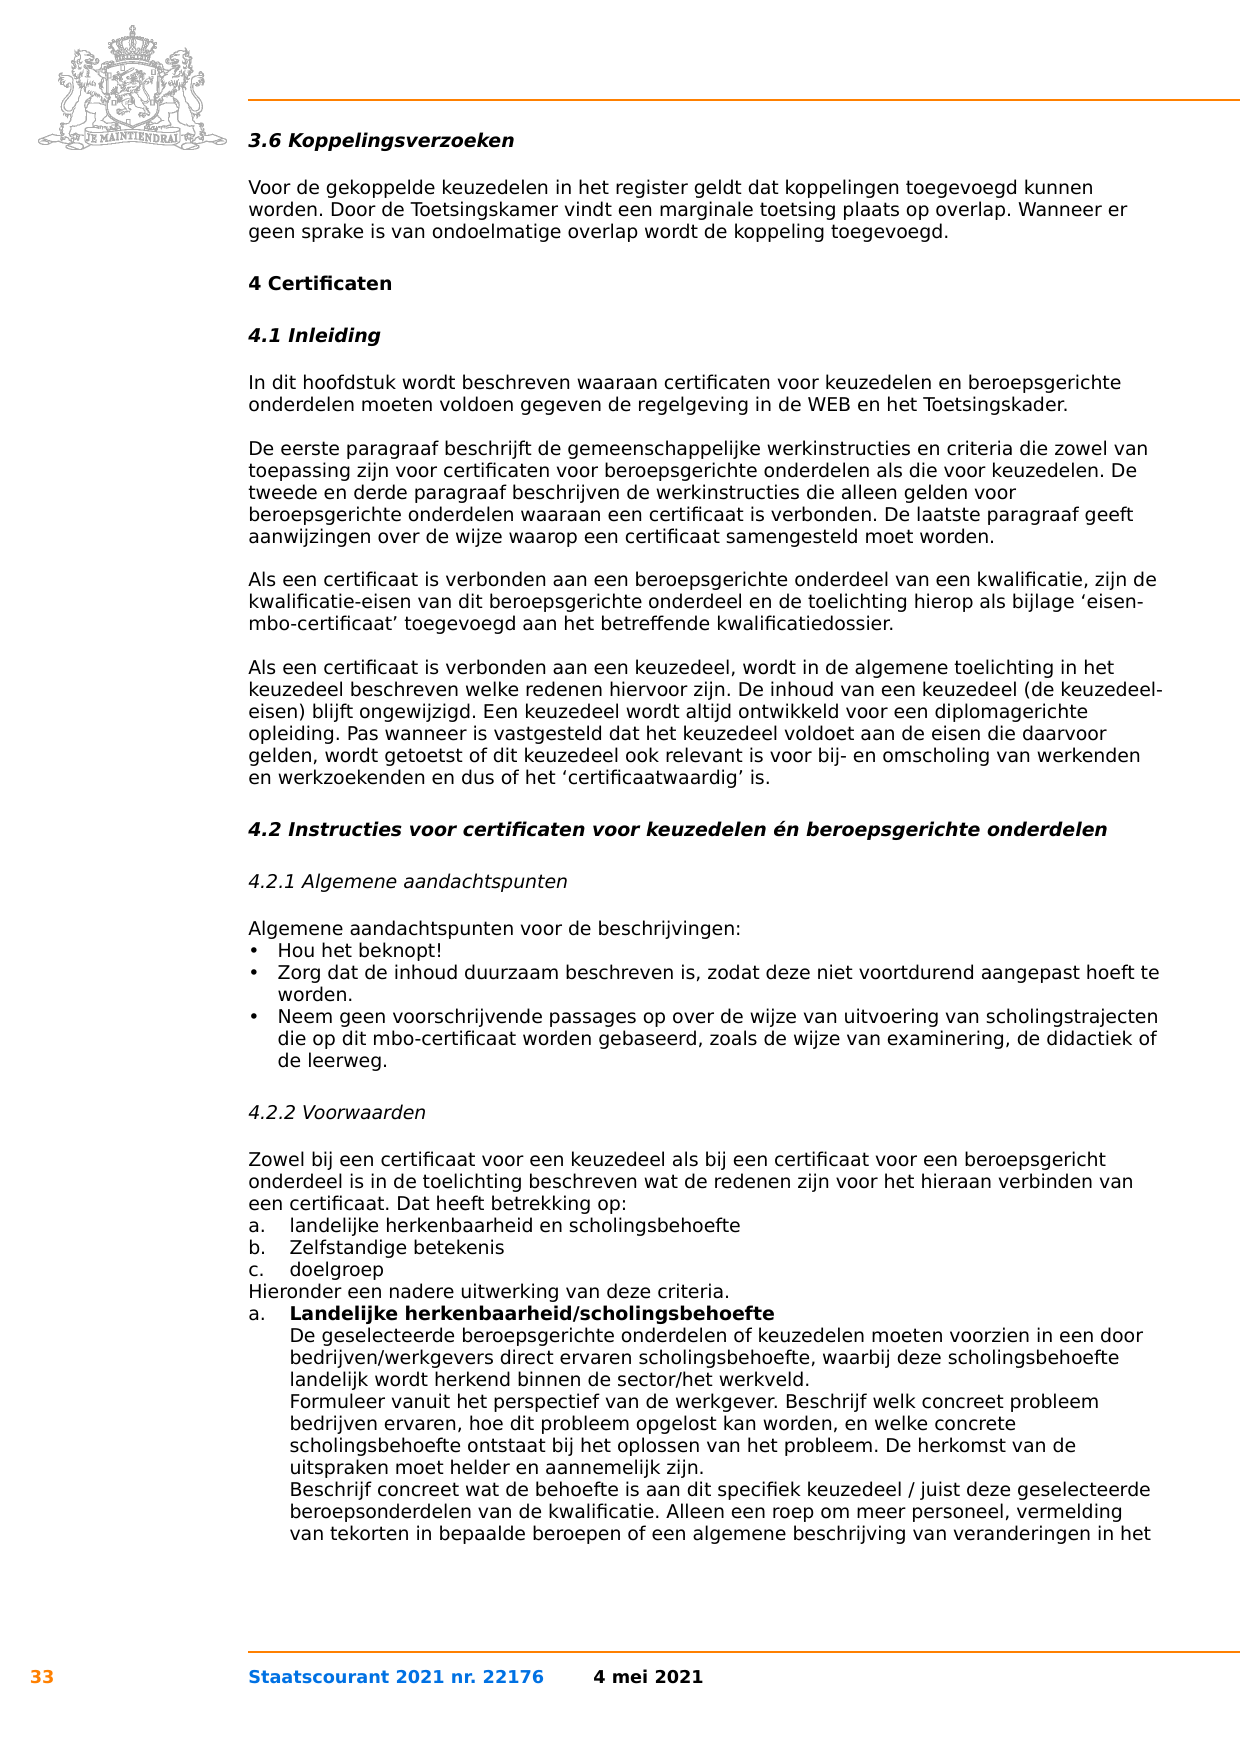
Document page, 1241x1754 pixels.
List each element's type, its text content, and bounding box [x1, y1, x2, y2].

text Beschrijf concreet wat de behoefte is aan dit specifiek keuzedeel / juist deze geselecteerde beroepsonderdelen van de kwalificatie. Alleen een roep om meer personeel, vermelding van tekorten in bepaalde beroepen of een algemene beschrijving van veranderingen in het [289, 1478, 1163, 1544]
text Zowel bij een certificaat voor een keuzedeel als bij een certificaat voor een beroepsgericht onderdeel is in de toelichting beschreven wat de redenen zijn voor het hieraan verbinden van een certificaat. Dat heeft betrekking op: [248, 1149, 1163, 1215]
text a. Landelijke herkenbaarheid/scholingsbehoefte [248, 1303, 1163, 1325]
text • Zorg dat de inhoud duurzaam beschreven is, zodat deze niet voortdurend aangepast hoeft te worden. [248, 962, 1163, 1006]
subtitle 4 Certificaten [248, 273, 1163, 295]
text Als een certificaat is verbonden aan een keuzedeel, wordt in de algemene toelichting in het keuzedeel beschreven welke redenen hiervoor zijn. De inhoud van een keuzedeel (de keuzedeel-eisen) blijft ongewijzigd. Een keuzedeel wordt altijd ontwikkeld voor een diplomagerichte opleiding. Pas wanneer is vastgesteld dat het keuzedeel voldoet aan de eisen die daarvoor gelden, wordt getoetst of dit keuzedeel ook relevant is voor bij- en omscholing van werkenden en werkzoekenden en dus of het ‘certificaatwaardig’ is. [248, 657, 1163, 789]
subtitle 4.2.2 Voorwaarden [248, 1102, 1163, 1124]
text Als een certificaat is verbonden aan een beroepsgerichte onderdeel van een kwalificatie, zijn de kwalificatie-eisen van dit beroepsgerichte onderdeel en de toelichting hierop als bijlage ‘eisen- mbo-certificaat’ toegevoegd aan het betreffende kwalificatiedossier. [248, 569, 1163, 635]
text c. doelgroep [248, 1259, 1163, 1281]
text Formuleer vanuit het perspectief van de werkgever. Beschrijf welk concreet probleem bedrijven ervaren, hoe dit probleem opgelost kan worden, en welke concrete scholingsbehoefte ontstaat bij het oplossen van het probleem. De herkomst van de uitspraken moet helder en aannemelijk zijn. [289, 1391, 1163, 1478]
subtitle 4.1 Inleiding [248, 325, 1163, 347]
subtitle 3.6 Koppelingsverzoeken [248, 130, 1163, 152]
subtitle 4.2.1 Algemene aandachtspunten [248, 871, 1163, 893]
text Algemene aandachtspunten voor de beschrijvingen: [248, 918, 1163, 940]
text a. landelijke herkenbaarheid en scholingsbehoefte [248, 1215, 1163, 1237]
text Hieronder een nadere uitwerking van deze criteria. [248, 1281, 1163, 1303]
text • Hou het beknopt! [248, 940, 1163, 962]
subtitle 4.2 Instructies voor certificaten voor keuzedelen én beroepsgerichte onderdelen [248, 819, 1163, 841]
text b. Zelfstandige betekenis [248, 1237, 1163, 1259]
text In dit hoofdstuk wordt beschreven waaraan certificaten voor keuzedelen en beroepsgerichte onderdelen moeten voldoen gegeven de regelgeving in de WEB en het Toetsingskader. [248, 372, 1163, 416]
picture [38, 25, 227, 150]
text De eerste paragraaf beschrijft de gemeenschappelijke werkinstructies en criteria die zowel van toepassing zijn voor certificaten voor beroepsgerichte onderdelen als die voor keuzedelen. De tweede en derde paragraaf beschrijven de werkinstructies die alleen gelden voor beroepsgerichte onderdelen waaraan een certificaat is verbonden. De laatste paragraaf geeft aanwijzingen over de wijze waarop een certificaat samengesteld moet worden. [248, 438, 1163, 547]
text Voor de gekoppelde keuzedelen in het register geldt dat koppelingen toegevoegd kunnen worden. Door de Toetsingskamer vindt een marginale toetsing plaats op overlap. Wanneer er geen sprake is van ondoelmatige overlap wordt de koppeling toegevoegd. [248, 177, 1163, 243]
text • Neem geen voorschrijvende passages op over de wijze van uitvoering van scholingstrajecten die op dit mbo-certificaat worden gebaseerd, zoals de wijze van examinering, de didactiek of de leerweg. [248, 1006, 1163, 1072]
text De geselecteerde beroepsgerichte onderdelen of keuzedelen moeten voorzien in een door bedrijven/werkgevers direct ervaren scholingsbehoefte, waarbij deze scholingsbehoefte landelijk wordt herkend binnen de sector/het werkveld. [289, 1325, 1163, 1391]
